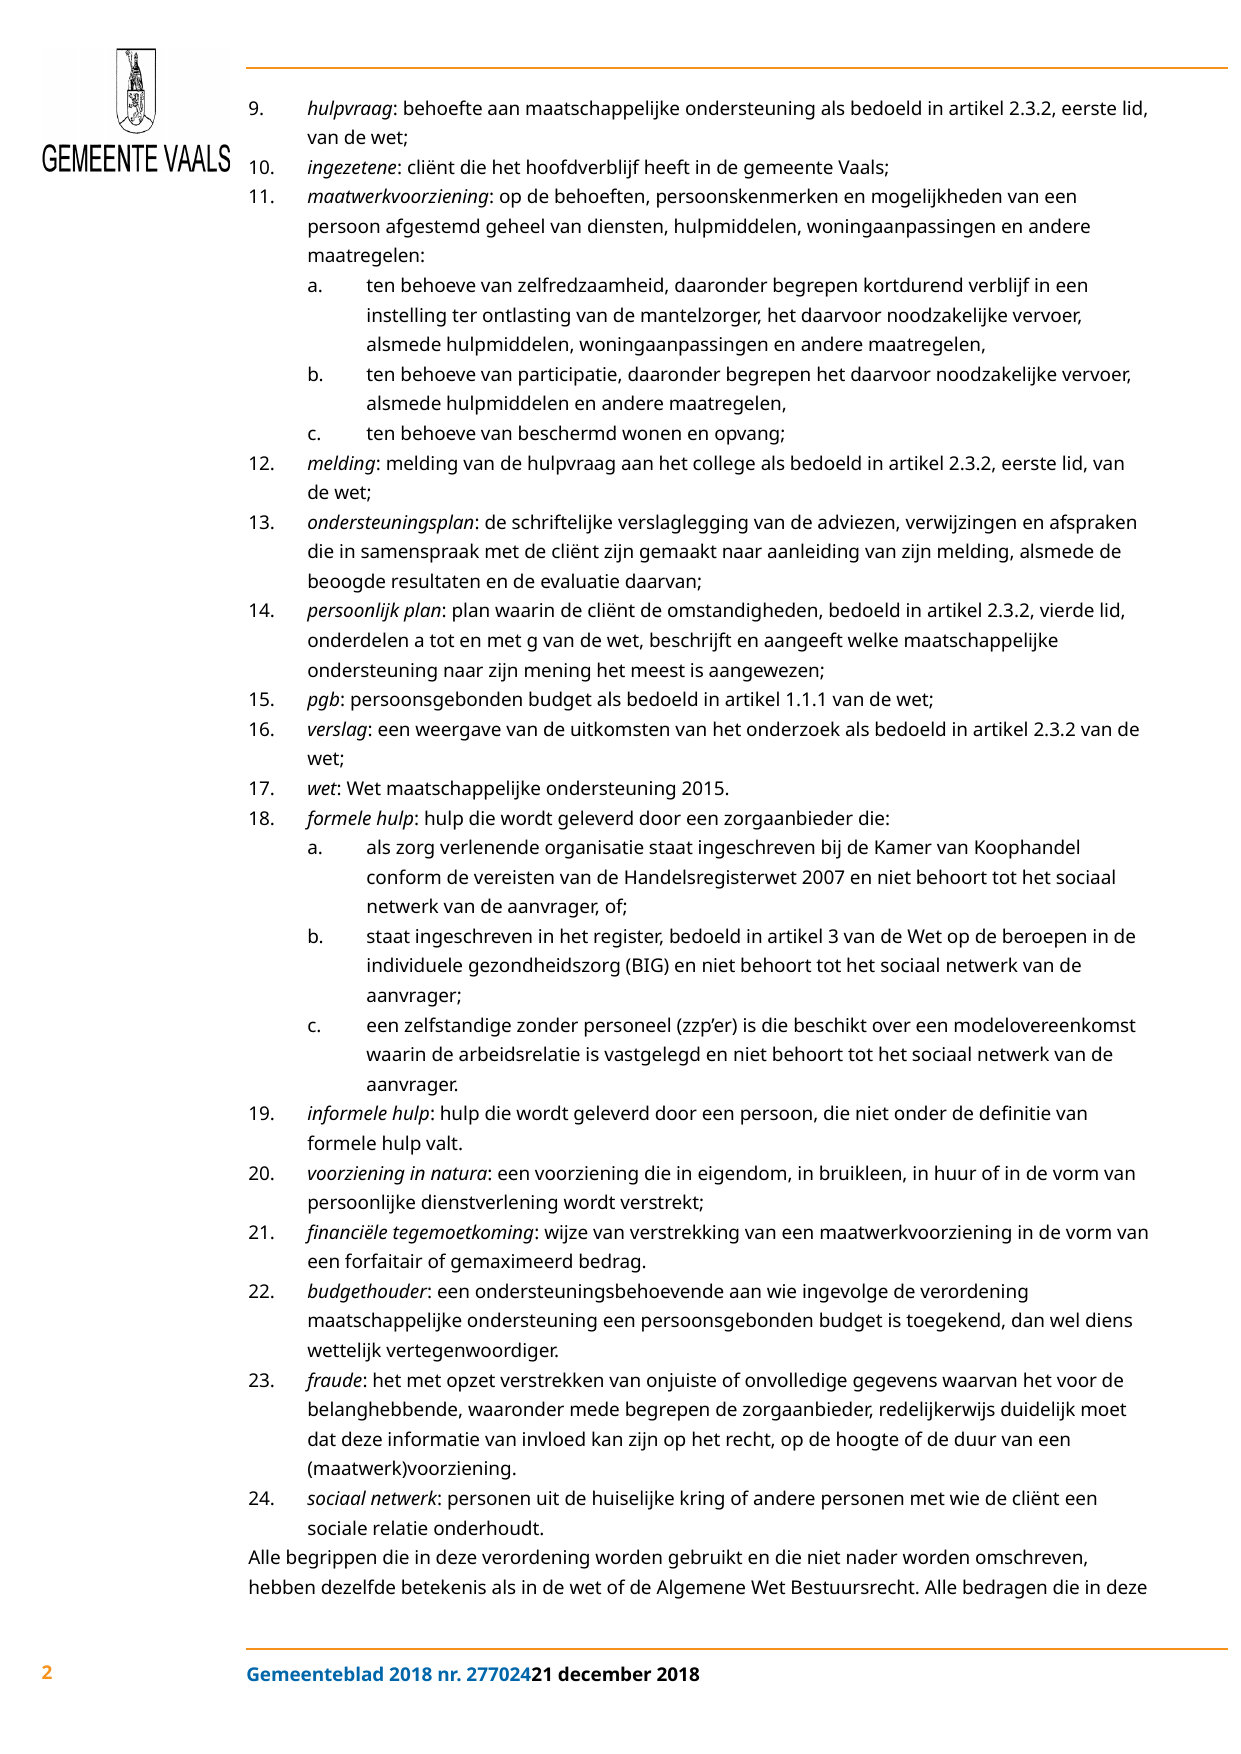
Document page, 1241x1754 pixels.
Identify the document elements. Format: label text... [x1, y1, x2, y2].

list persoonlijk plan: plan waarin de cliënt de omstandigheden, bedoeld in artikel 2.3.2, vierde lid, onderdelen a tot en met g van de wet, beschrijft en aangeeft welke maatschappelijke ondersteuning naar zijn mening het meest is aangewezen; [248, 598, 1152, 683]
text Alle begrippen die in deze verordening worden gebruikt en die niet nader worden omschreven, hebben dezelfde betekenis als in de wet of de Algemene Wet Bestuursrecht. Alle bedragen die in deze [248, 1544, 1152, 1600]
list een zelfstandige zonder personeel (zzp’er) is die beschikt over een modelovereenkomst waarin de arbeidsrelatie is vastgelegd en niet behoort tot het sociaal netwerk van de aanvrager. [307, 1012, 1152, 1097]
list sociaal netwerk: personen uit de huiselijke kring of andere personen met wie de cliënt een sociale relatie onderhoudt. [248, 1485, 1152, 1541]
list melding: melding van de hulpvraag aan het college als bedoeld in artikel 2.3.2, eerste lid, van de wet; [248, 450, 1152, 505]
list ten behoeve van zelfredzaamheid, daaronder begrepen kortdurend verblijf in een instelling ter ontlasting van de mantelzorger, het daarvoor noodzakelijke vervoer, alsmede hulpmiddelen, woningaanpassingen en andere maatregelen, [307, 272, 1152, 357]
list formele hulp: hulp die wordt geleverd door een zorgaanbieder die: [248, 805, 1152, 831]
list als zorg verlenende organisatie staat ingeschreven bij de Kamer van Koophandel conform de vereisten van de Handelsregisterwet 2007 en niet behoort tot het sociaal netwerk van de aanvrager, of; [307, 834, 1152, 919]
list financiële tegemoetkoming: wijze van verstrekking van een maatwerkvoorziening in de vorm van een forfaitair of gemaximeerd bedrag. [248, 1219, 1152, 1274]
list ten behoeve van beschermd wonen en opvang; [307, 420, 1152, 446]
list staat ingeschreven in het register, bedoeld in artikel 3 van de Wet op de beroepen in de individuele gezondheidszorg (BIG) en niet behoort tot het sociaal netwerk van de aanvrager; [307, 923, 1152, 1008]
list budgethouder: een ondersteuningsbehoevende aan wie ingevolge de verordening maatschappelijke ondersteuning een persoonsgebonden budget is toegekend, dan wel diens wettelijk vertegenwoordiger. [248, 1278, 1152, 1363]
list verslag: een weergave van de uitkomsten van het onderzoek als bedoeld in artikel 2.3.2 van de wet; [248, 716, 1152, 771]
list ten behoeve van participatie, daaronder begrepen het daarvoor noodzakelijke vervoer, alsmede hulpmiddelen en andere maatregelen, [307, 361, 1152, 416]
list pgb: persoonsgebonden budget als bedoeld in artikel 1.1.1 van de wet; [248, 686, 1152, 712]
list ingezetene: cliënt die het hoofdverblijf heeft in de gemeente Vaals; [248, 154, 1152, 180]
list wet: Wet maatschappelijke ondersteuning 2015. [248, 775, 1152, 801]
list hulpvraag: behoefte aan maatschappelijke ondersteuning als bedoeld in artikel 2.3.2, eerste lid, van de wet; [248, 95, 1152, 150]
list ondersteuningsplan: de schriftelijke verslaglegging van de adviezen, verwijzingen en afspraken die in samenspraak met de cliënt zijn gemaakt naar aanleiding van zijn melding, alsmede de beoogde resultaten en de evaluatie daarvan; [248, 509, 1152, 594]
list voorziening in natura: een voorziening die in eigendom, in bruikleen, in huur of in de vorm van persoonlijke dienstverlening wordt verstrekt; [248, 1160, 1152, 1215]
picture [41, 47, 231, 172]
list informele hulp: hulp die wordt geleverd door een persoon, die niet onder de definitie van formele hulp valt. [248, 1101, 1152, 1156]
list fraude: het met opzet verstrekken van onjuiste of onvolledige gegevens waarvan het voor de belanghebbende, waaronder mede begrepen de zorgaanbieder, redelijkerwijs duidelijk moet dat deze informatie van invloed kan zijn op het recht, op de hoogte of de duur van een (maatwerk)voorziening. [248, 1367, 1152, 1481]
list maatwerkvoorziening: op de behoeften, persoonskenmerken en mogelijkheden van een persoon afgestemd geheel van diensten, hulpmiddelen, woningaanpassingen en andere maatregelen: [248, 183, 1152, 268]
